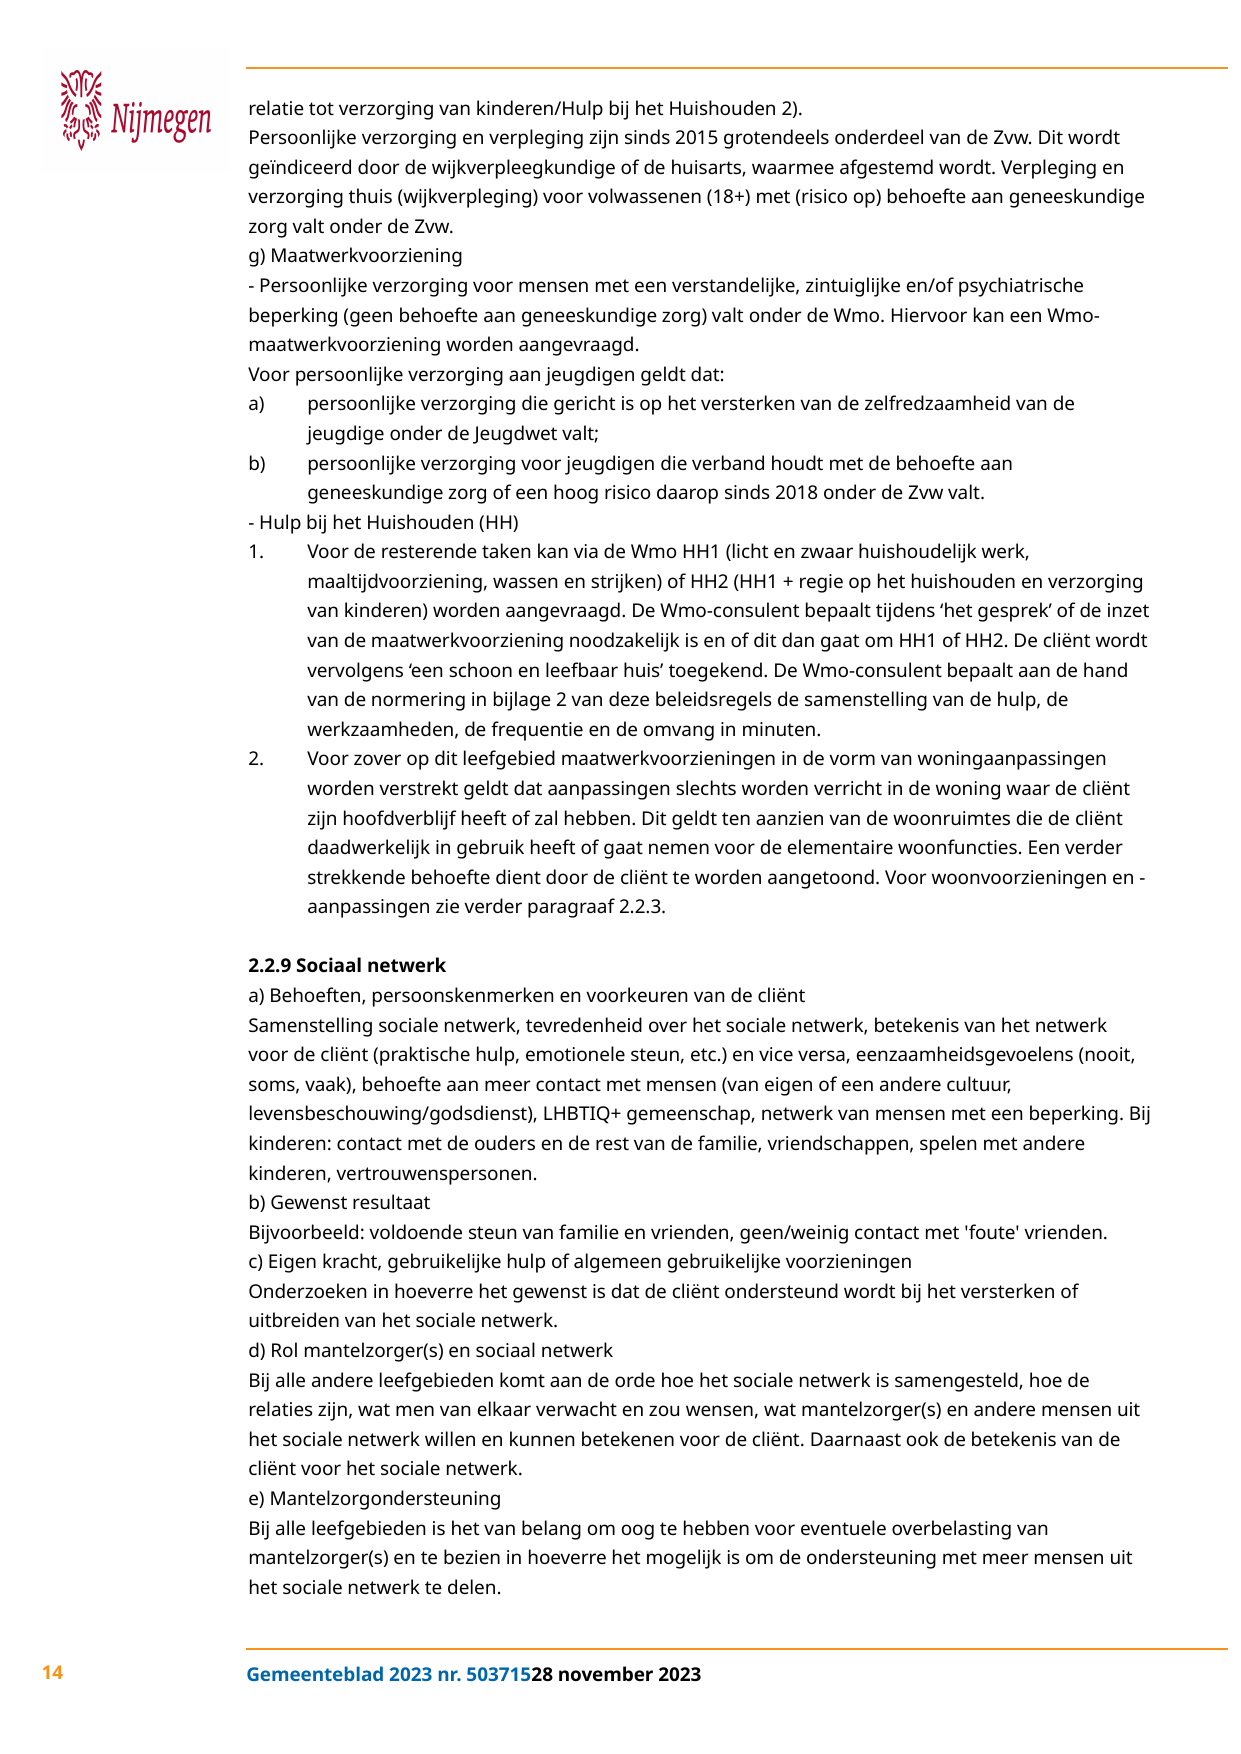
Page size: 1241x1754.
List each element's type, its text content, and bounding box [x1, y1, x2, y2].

text g) Maatwerkvoorziening [248, 243, 1152, 268]
text 2.2.9 Sociaal netwerk [248, 953, 1152, 978]
text - Persoonlijke verzorging voor mensen met een verstandelijke, zintuiglijke en/of psychiatrische beperking (geen behoefte aan geneeskundige zorg) valt onder de Wmo. Hiervoor kan een Wmo-maatwerkvoorziening worden aangevraagd. [248, 272, 1152, 357]
text c) Eigen kracht, gebruikelijke hulp of algemeen gebruikelijke voorzieningen [248, 1248, 1152, 1274]
text Onderzoeken in hoeverre het gewenst is dat de cliënt ondersteund wordt bij het versterken of uitbreiden van het sociale netwerk. [248, 1278, 1152, 1333]
text e) Mantelzorgondersteuning [248, 1485, 1152, 1511]
list Voor de resterende taken kan via de Wmo HH1 (licht en zwaar huishoudelijk werk, maaltijdvoorziening, wassen en strijken) of HH2 (HH1 + regie op het huishouden en verzorging van kinderen) worden aangevraagd. De Wmo-consulent bepaalt tijdens ‘het gesprek’ of de inzet van de maatwerkvoorziening noodzakelijk is en of dit dan gaat om HH1 of HH2. De cliënt wordt vervolgens ‘een schoon en leefbaar huis’ toegekend. De Wmo-consulent bepaalt aan de hand van de normering in bijlage 2 van deze beleidsregels de samenstelling van de hulp, de werkzaamheden, de frequentie en de omvang in minuten. [248, 538, 1152, 742]
list Voor zover op dit leefgebied maatwerkvoorzieningen in de vorm van woningaanpassingen worden verstrekt geldt dat aanpassingen slechts worden verricht in de woning waar de cliënt zijn hoofdverblijf heeft of zal hebben. Dit geldt ten aanzien van de woonruimtes die de cliënt daadwerkelijk in gebruik heeft of gaat nemen voor de elementaire woonfuncties. Een verder strekkende behoefte dient door de cliënt te worden aangetoond. Voor woonvoorzieningen en -aanpassingen zie verder paragraaf 2.2.3. [248, 746, 1152, 919]
text d) Rol mantelzorger(s) en sociaal netwerk [248, 1337, 1152, 1363]
text b) Gewenst resultaat [248, 1189, 1152, 1215]
text relatie tot verzorging van kinderen/Hulp bij het Huishouden 2). [248, 95, 1152, 121]
picture [41, 47, 231, 172]
text Bij alle andere leefgebieden komt aan de orde hoe het sociale netwerk is samengesteld, hoe de relaties zijn, wat men van elkaar verwacht en zou wensen, wat mantelzorger(s) en andere mensen uit het sociale netwerk willen en kunnen betekenen voor de cliënt. Daarnaast ook de betekenis van de cliënt voor het sociale netwerk. [248, 1367, 1152, 1481]
text Persoonlijke verzorging en verpleging zijn sinds 2015 grotendeels onderdeel van de Zvw. Dit wordt geïndiceerd door de wijkverpleegkundige of de huisarts, waarmee afgestemd wordt. Verpleging en verzorging thuis (wijkverpleging) voor volwassenen (18+) met (risico op) behoefte aan geneeskundige zorg valt onder de Zvw. [248, 124, 1152, 239]
text Bijvoorbeeld: voldoende steun van familie en vrienden, geen/weinig contact met 'foute' vrienden. [248, 1219, 1152, 1245]
text Bij alle leefgebieden is het van belang om oog te hebben voor eventuele overbelasting van mantelzorger(s) en te bezien in hoeverre het mogelijk is om de ondersteuning met meer mensen uit het sociale netwerk te delen. [248, 1515, 1152, 1600]
list persoonlijke verzorging die gericht is op het versterken van de zelfredzaamheid van de jeugdige onder de Jeugdwet valt; [248, 391, 1152, 446]
text Samenstelling sociale netwerk, tevredenheid over het sociale netwerk, betekenis van het netwerk voor de cliënt (praktische hulp, emotionele steun, etc.) en vice versa, eenzaamheidsgevoelens (nooit, soms, vaak), behoefte aan meer contact met mensen (van eigen of een andere cultuur, levensbeschouwing/godsdienst), LHBTIQ+ gemeenschap, netwerk van mensen met een beperking. Bij kinderen: contact met de ouders en de rest van de familie, vriendschappen, spelen met andere kinderen, vertrouwenspersonen. [248, 1012, 1152, 1186]
text - Hulp bij het Huishouden (HH) [248, 509, 1152, 535]
text Voor persoonlijke verzorging aan jeugdigen geldt dat: [248, 361, 1152, 387]
list persoonlijke verzorging voor jeugdigen die verband houdt met de behoefte aan geneeskundige zorg of een hoog risico daarop sinds 2018 onder de Zvw valt. [248, 450, 1152, 505]
text a) Behoeften, persoonskenmerken en voorkeuren van de cliënt [248, 982, 1152, 1008]
